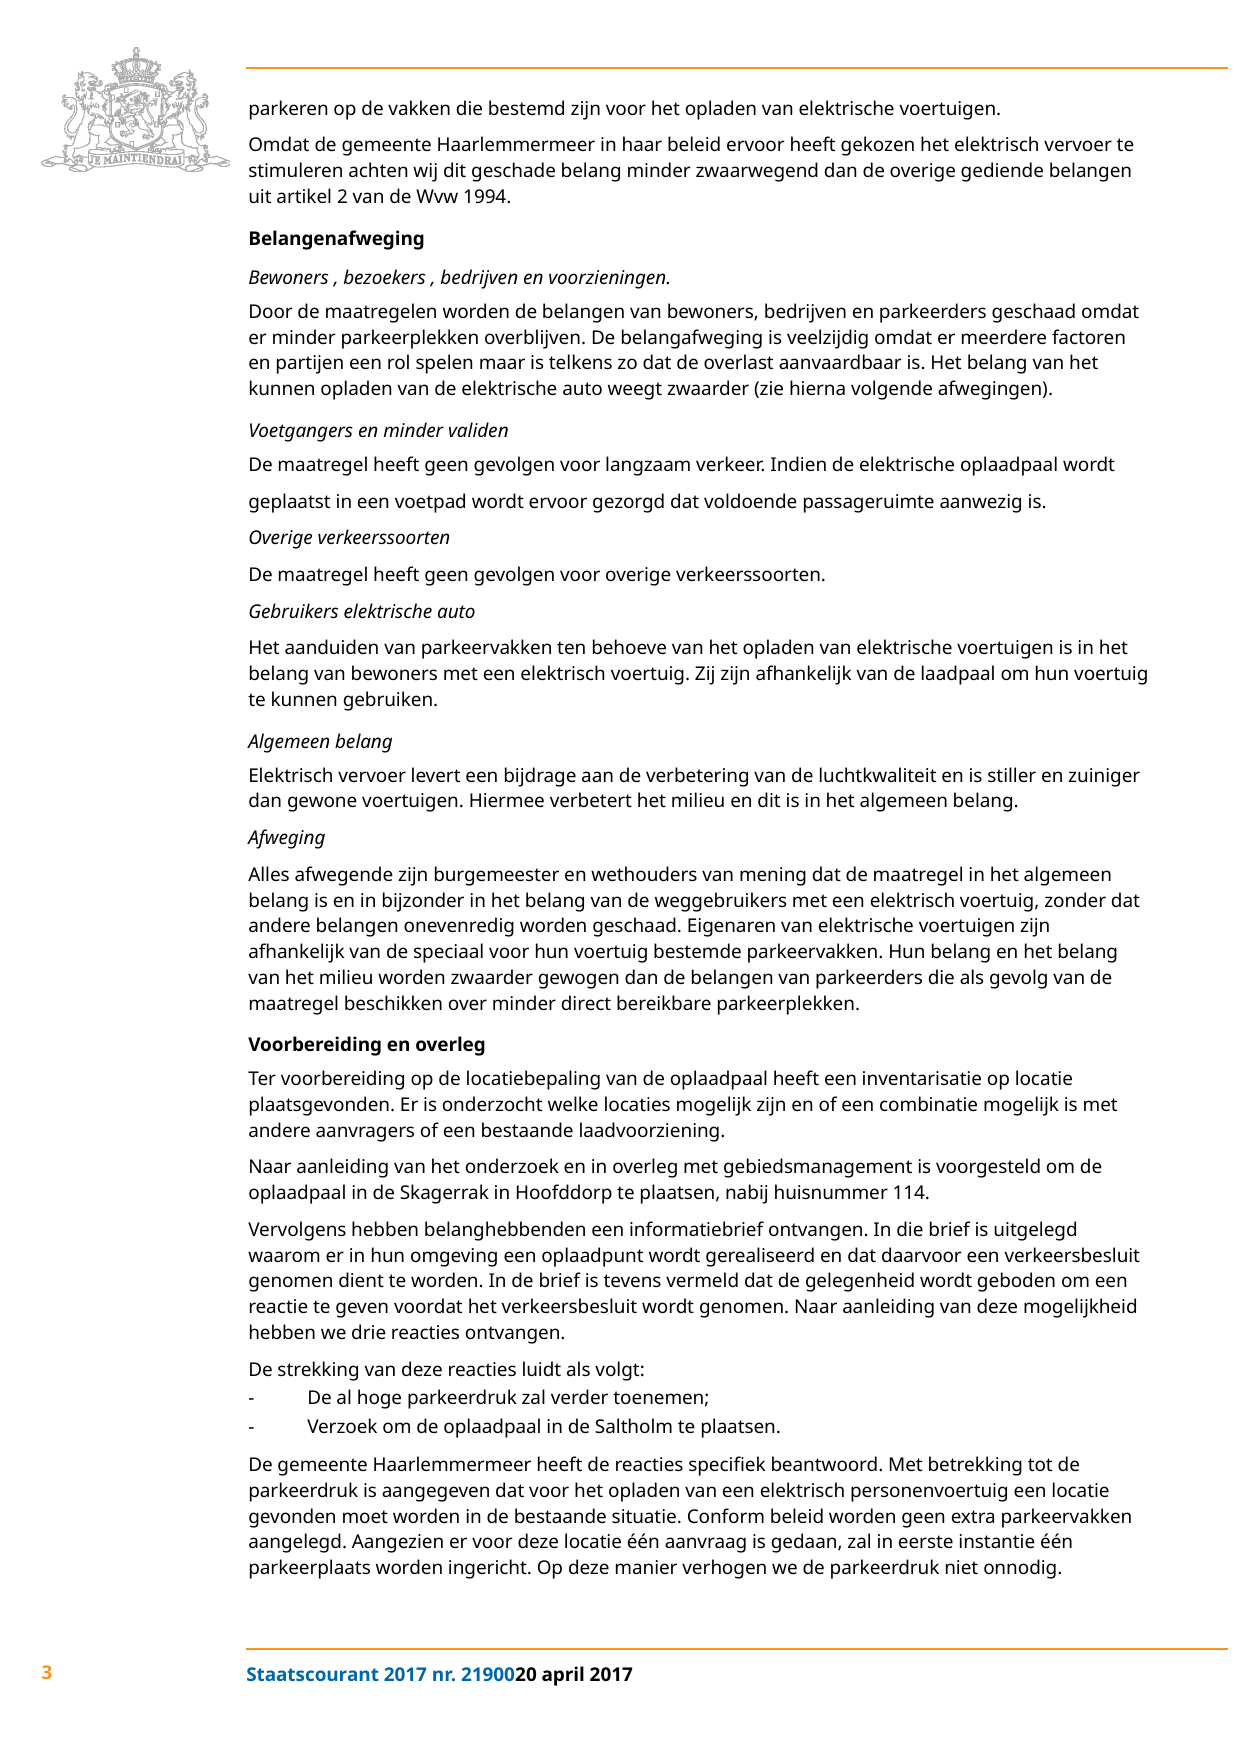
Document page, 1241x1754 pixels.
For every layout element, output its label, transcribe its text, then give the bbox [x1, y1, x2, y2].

text Overige verkeerssoorten [248, 524, 1152, 550]
text parkeren op de vakken die bestemd zijn voor het opladen van elektrische voertuigen. [248, 95, 1152, 121]
text geplaatst in een voetpad wordt ervoor gezorgd dat voldoende passageruimte aanwezig is. [248, 488, 1152, 514]
text De maatregel heeft geen gevolgen voor langzaam verkeer. Indien de elektrische oplaadpaal wordt [248, 451, 1152, 477]
list Verzoek om de oplaadpaal in de Saltholm te plaatsen. [248, 1414, 1152, 1439]
text De strekking van deze reacties luidt als volgt: [248, 1356, 1152, 1381]
text Afweging [248, 824, 1152, 850]
text Door de maatregelen worden de belangen van bewoners, bedrijven en parkeerders geschaad omdat er minder parkeerplekken overblijven. De belangafweging is veelzijdig omdat er meerdere factoren en partijen een rol spelen maar is telkens zo dat de overlast aanvaardbaar is. Het belang van het kunnen opladen van de elektrische auto weegt zwaarder (zie hierna volgende afwegingen). [248, 298, 1152, 401]
text Gebruikers elektrische auto [248, 598, 1152, 624]
text Elektrisch vervoer levert een bijdrage aan de verbetering van de luchtkwaliteit en is stiller en zuiniger dan gewone voertuigen. Hiermee verbetert het milieu en dit is in het algemeen belang. [248, 762, 1152, 813]
text Het aanduiden van parkeervakken ten behoeve van het opladen van elektrische voertuigen is in het belang van bewoners met een elektrisch voertuig. Zij zijn afhankelijk van de laadpaal om hun voertuig te kunnen gebruiken. [248, 634, 1152, 712]
text Alles afwegende zijn burgemeester en wethouders van mening dat de maatregel in het algemeen belang is en in bijzonder in het belang van de weggebruikers met een elektrisch voertuig, zonder dat andere belangen onevenredig worden geschaad. Eigenaren van elektrische voertuigen zijn afhankelijk van de speciaal voor hun voertuig bestemde parkeervakken. Hun belang en het belang van het milieu worden zwaarder gewogen dan de belangen van parkeerders die als gevolg van de maatregel beschikken over minder direct bereikbare parkeerplekken. [248, 861, 1152, 1015]
text Omdat de gemeente Haarlemmermeer in haar beleid ervoor heeft gekozen het elektrisch vervoer te stimuleren achten wij dit geschade belang minder zwaarwegend dan de overige gediende belangen uit artikel 2 van de Wvw 1994. [248, 131, 1152, 209]
text De gemeente Haarlemmermeer heeft de reacties specifiek beantwoord. Met betrekking tot de parkeerdruk is aangegeven dat voor het opladen van een elektrisch personenvoertuig een locatie gevonden moet worden in de bestaande situatie. Conform beleid worden geen extra parkeervakken aangelegd. Aangezien er voor deze locatie één aanvraag is gedaan, zal in eerste instantie één parkeerplaats worden ingericht. Op deze manier verhogen we de parkeerdruk niet onnodig. [248, 1452, 1152, 1580]
text Naar aanleiding van het onderzoek en in overleg met gebiedsmanagement is voorgesteld om de oplaadpaal in de Skagerrak in Hoofddorp te plaatsen, nabij huisnummer 114. [248, 1154, 1152, 1205]
list De al hoge parkeerdruk zal verder toenemen; [248, 1384, 1152, 1410]
text Vervolgens hebben belanghebbenden een informatiebrief ontvangen. In die brief is uitgelegd waarom er in hun omgeving een oplaadpunt wordt gerealiseerd en dat daarvoor een verkeersbesluit genomen dient te worden. In de brief is tevens vermeld dat de gelegenheid wordt geboden om een reactie te geven voordat het verkeersbesluit wordt genomen. Naar aanleiding van deze mogelijkheid hebben we drie reacties ontvangen. [248, 1216, 1152, 1345]
text Ter voorbereiding op de locatiebepaling van de oplaadpaal heeft een inventarisatie op locatie plaatsgevonden. Er is onderzocht welke locaties mogelijk zijn en of een combinatie mogelijk is met andere aanvragers of een bestaande laadvoorziening. [248, 1066, 1152, 1143]
text Bewoners , bezoekers , bedrijven en voorzieningen. [248, 264, 1152, 290]
text Voetgangers en minder validen [248, 417, 1152, 443]
text Algemeen belang [248, 728, 1152, 754]
text Belangenafweging [248, 225, 1152, 251]
text De maatregel heeft geen gevolgen voor overige verkeerssoorten. [248, 561, 1152, 587]
picture [41, 47, 231, 172]
text Voorbereiding en overleg [248, 1032, 1152, 1057]
